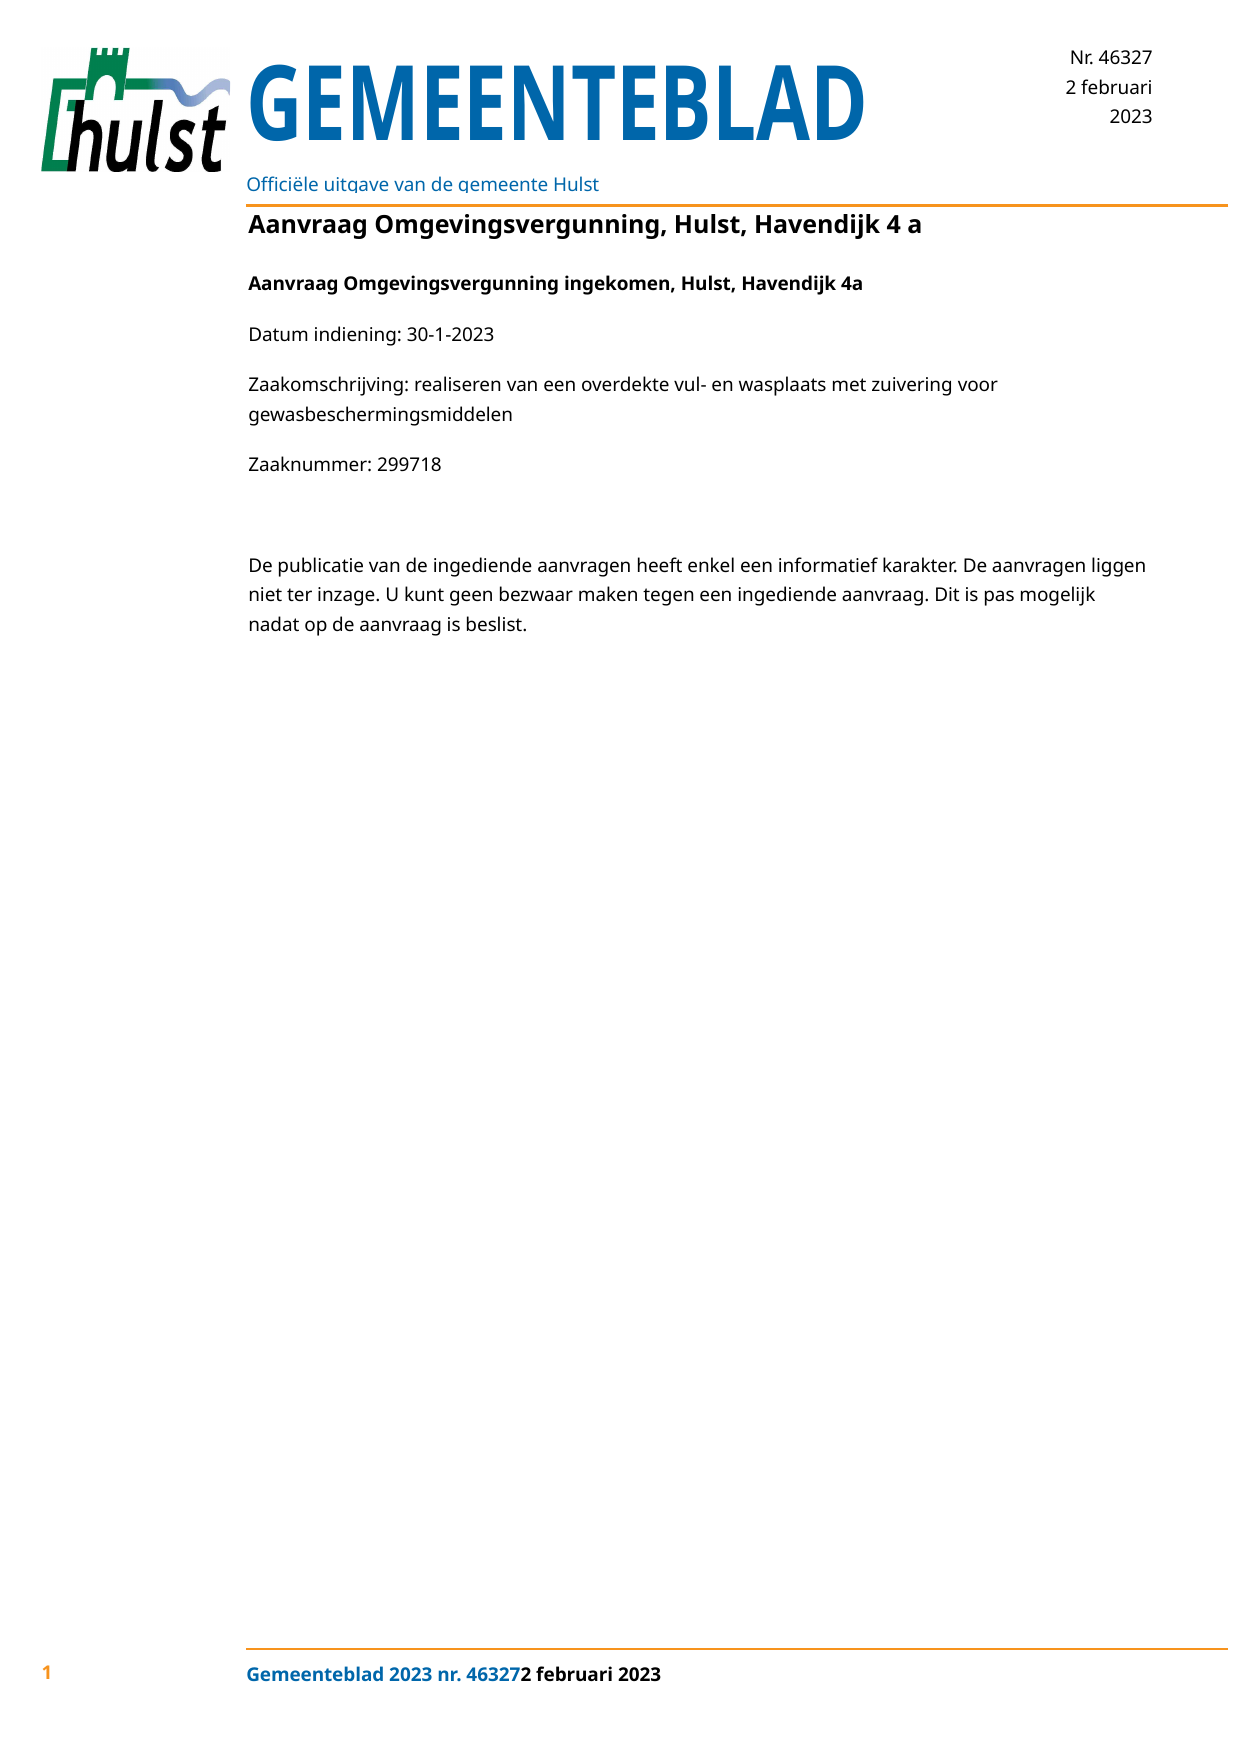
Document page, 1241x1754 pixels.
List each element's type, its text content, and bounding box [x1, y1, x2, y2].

picture [41, 47, 231, 172]
text Zaaknummer: 299718 [248, 451, 1152, 477]
text Aanvraag Omgevingsvergunning, Hulst, Havendijk 4 a [248, 207, 1152, 241]
text Aanvraag Omgevingsvergunning ingekomen, Hulst, Havendijk 4a [248, 270, 1152, 296]
text Datum indiening: 30-1-2023 [248, 321, 1152, 346]
text Zaakomschrijving: realiseren van een overdekte vul- en wasplaats met zuivering voor gewasbeschermingsmiddelen [248, 371, 1152, 426]
text De publicatie van de ingediende aanvragen heeft enkel een informatief karakter. De aanvragen liggen niet ter inzage. U kunt geen bezwaar maken tegen een ingediende aanvraag. Dit is pas mogelijk nadat op de aanvraag is beslist. [248, 552, 1152, 637]
